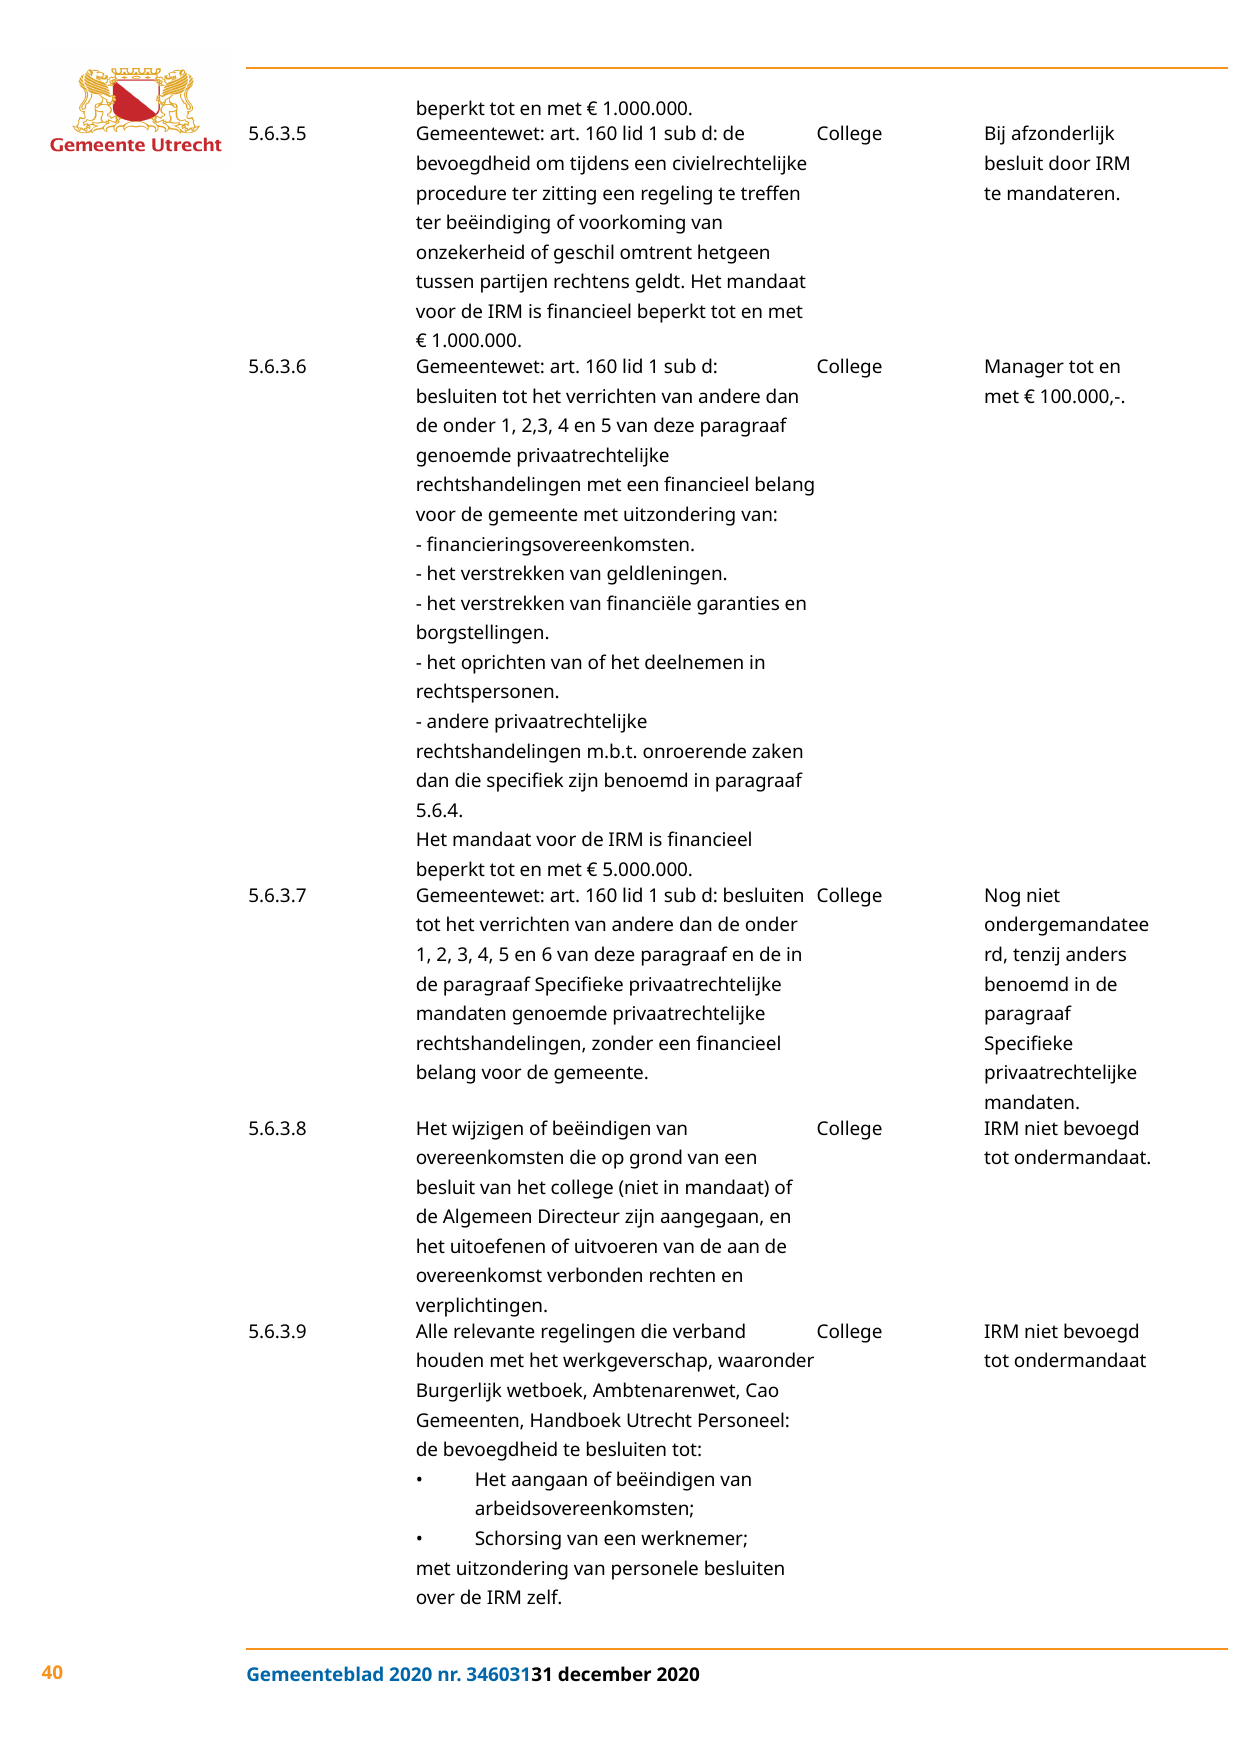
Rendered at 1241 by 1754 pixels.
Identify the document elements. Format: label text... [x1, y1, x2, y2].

table_cell College [816, 882, 984, 1115]
table_cell Gemeentewet: art. 160 lid 1 sub d: de bevoegdheid om tijdens een civielrechtelijke procedure ter zitting een regeling te treffen ter beëindiging of voorkoming van onzekerheid of geschil omtrent hetgeen tussen partijen rechtens geldt. Het mandaat voor de IRM is financieel beperkt tot en met € 1.000.000. [416, 121, 816, 353]
table_cell 5.6.3.5 [248, 121, 416, 353]
table_cell [816, 95, 984, 121]
table_cell Bij afzonderlijk besluit door IRM te mandateren. [984, 121, 1152, 353]
table_cell IRM niet bevoegd tot ondermandaat. [984, 1115, 1152, 1318]
table_cell Alle relevante regelingen die verband houden met het werkgeverschap, waaronder Burgerlijk wetboek, Ambtenarenwet, Cao Gemeenten, Handboek Utrecht Personeel: de bevoegdheid te besluiten tot: Het aangaan of beëindigen van arbeidsovereenkomsten; Schorsing van een werknemer; met uitzondering van personele besluiten over de IRM zelf. [416, 1318, 816, 1610]
table_cell 5.6.3.6 [248, 353, 416, 882]
table_cell Gemeentewet: art. 160 lid 1 sub d: besluiten tot het verrichten van andere dan de onder 1, 2, 3, 4, 5 en 6 van deze paragraaf en de in de paragraaf Specifieke privaatrechtelijke mandaten genoemde privaatrechtelijke rechtshandelingen, zonder een financieel belang voor de gemeente. [416, 882, 816, 1115]
table_cell IRM niet bevoegd tot ondermandaat [984, 1318, 1152, 1610]
table_cell Manager tot en met € 100.000,-. [984, 353, 1152, 882]
table_cell College [816, 1318, 984, 1610]
table_cell 5.6.3.9 [248, 1318, 416, 1610]
table_cell Het wijzigen of beëindigen van overeenkomsten die op grond van een besluit van het college (niet in mandaat) of de Algemeen Directeur zijn aangegaan, en het uitoefenen of uitvoeren van de aan de overeenkomst verbonden rechten en verplichtingen. [416, 1115, 816, 1318]
table_cell 5.6.3.8 [248, 1115, 416, 1318]
table_cell beperkt tot en met € 1.000.000. [416, 95, 816, 121]
picture [41, 47, 231, 172]
table_cell College [816, 353, 984, 882]
table_cell Gemeentewet: art. 160 lid 1 sub d: besluiten tot het verrichten van andere dan de onder 1, 2,3, 4 en 5 van deze paragraaf genoemde privaatrechtelijke rechtshandelingen met een financieel belang voor de gemeente met uitzondering van: - financieringsovereenkomsten. - het verstrekken van geldleningen. - het verstrekken van financiële garanties en borgstellingen. - het oprichten van of het deelnemen in rechtspersonen. - andere privaatrechtelijke rechtshandelingen m.b.t. onroerende zaken dan die specifiek zijn benoemd in paragraaf 5.6.4. Het mandaat voor de IRM is financieel beperkt tot en met € 5.000.000. [416, 353, 816, 882]
table_cell College [816, 121, 984, 353]
table_cell [248, 95, 416, 121]
table_cell Nog niet ondergemandateerd, tenzij anders benoemd in de paragraaf Specifieke privaatrechtelijke mandaten. [984, 882, 1152, 1115]
table_cell College [816, 1115, 984, 1318]
table_cell 5.6.3.7 [248, 882, 416, 1115]
table_cell [984, 95, 1152, 121]
